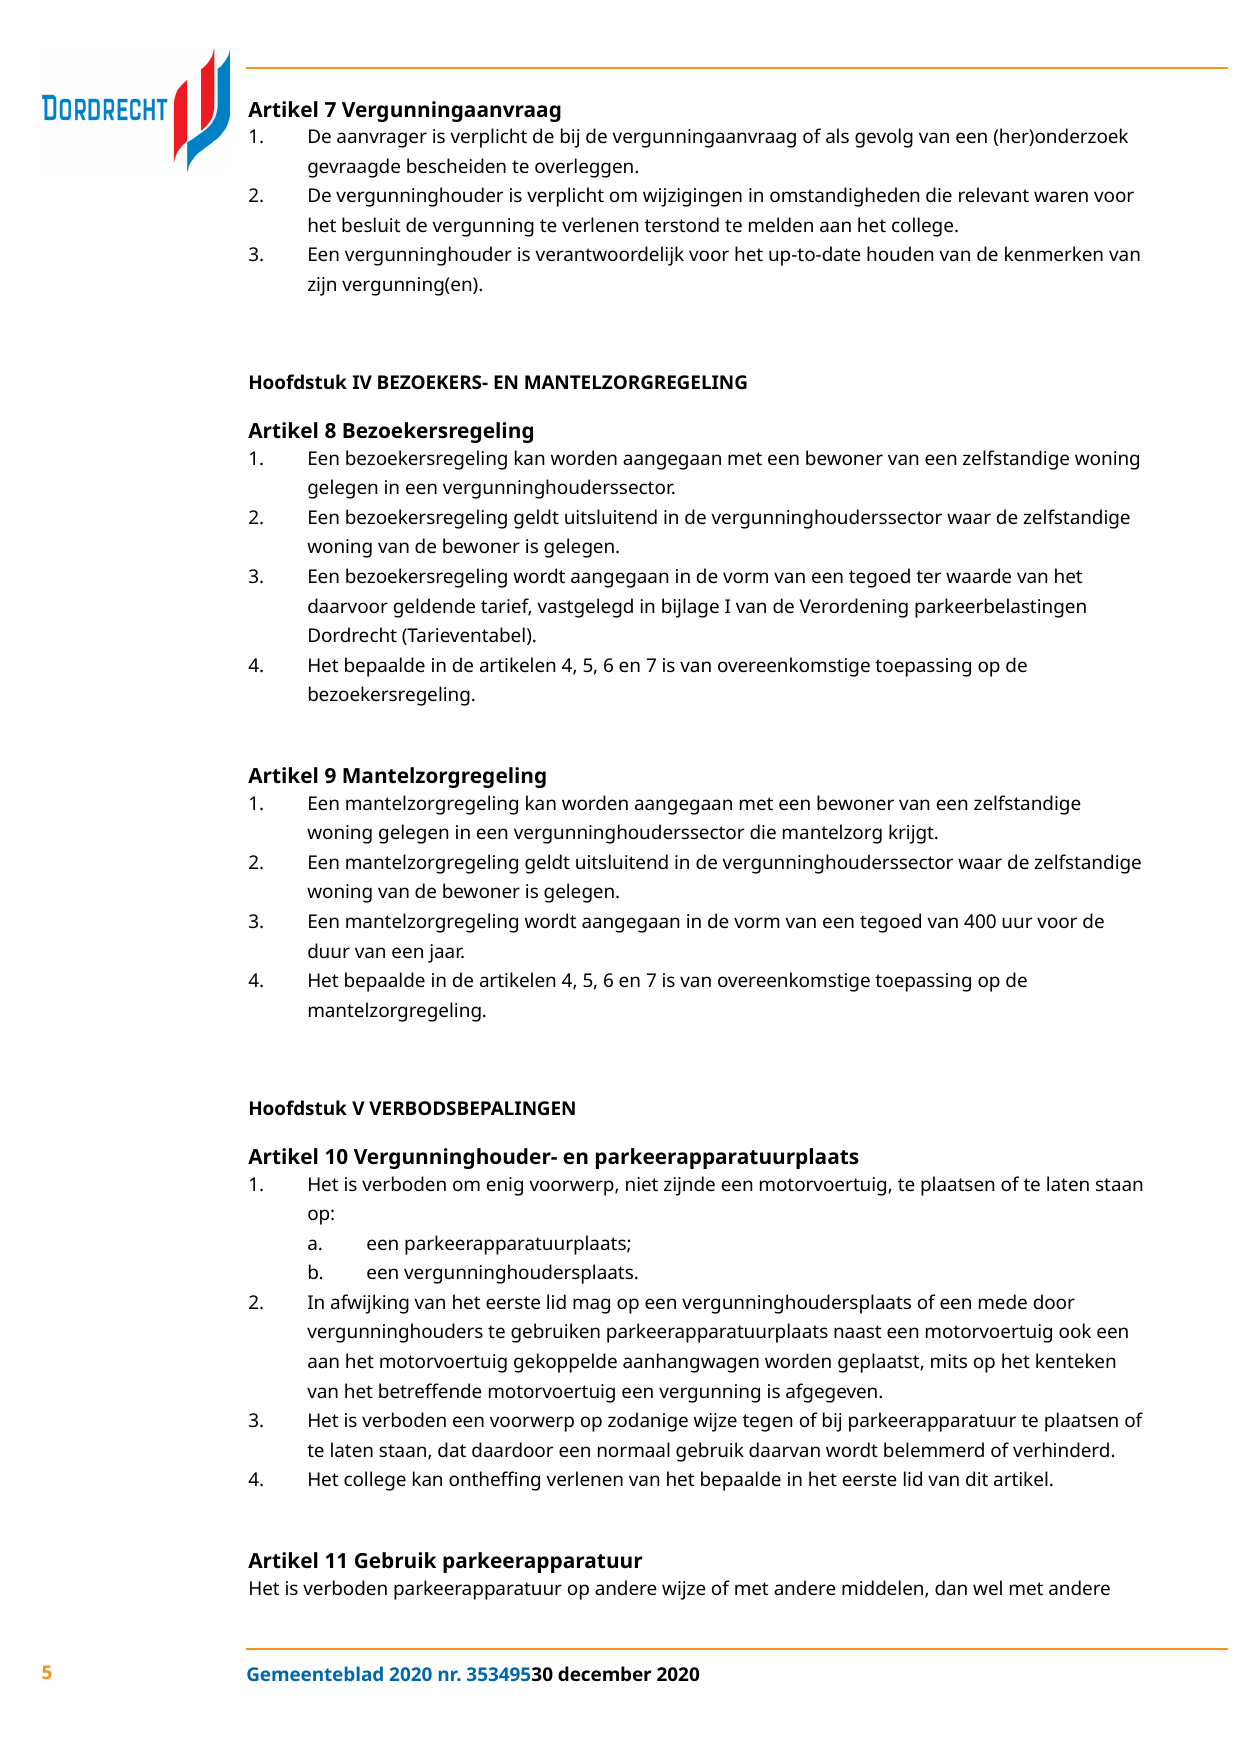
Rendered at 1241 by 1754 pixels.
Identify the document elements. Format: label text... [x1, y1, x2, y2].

list Een bezoekersregeling wordt aangegaan in de vorm van een tegoed ter waarde van het daarvoor geldende tarief, vastgelegd in bijlage I van de Verordening parkeerbelastingen Dordrecht (Tarieventabel). [248, 563, 1152, 648]
list Het college kan ontheffing verlenen van het bepaalde in het eerste lid van dit artikel. [248, 1467, 1152, 1492]
list Het bepaalde in de artikelen 4, 5, 6 en 7 is van overeenkomstige toepassing op de mantelzorgregeling. [248, 967, 1152, 1023]
text Artikel 10 Vergunninghouder- en parkeerapparatuurplaats [248, 1142, 1152, 1171]
list Een vergunninghouder is verantwoordelijk voor het up-to-date houden van de kenmerken van zijn vergunning(en). [248, 242, 1152, 297]
text Artikel 11 Gebruik parkeerapparatuur [248, 1547, 1152, 1575]
list De vergunninghouder is verplicht om wijzigingen in omstandigheden die relevant waren voor het besluit de vergunning te verlenen terstond te melden aan het college. [248, 182, 1152, 238]
text Artikel 9 Mantelzorgregeling [248, 762, 1152, 790]
text Hoofdstuk IV BEZOEKERS- EN MANTELZORGREGELING [248, 367, 1152, 396]
list Een mantelzorgregeling kan worden aangegaan met een bewoner van een zelfstandige woning gelegen in een vergunninghouderssector die mantelzorg krijgt. [248, 790, 1152, 845]
text Het is verboden parkeerapparatuur op andere wijze of met andere middelen, dan wel met andere [248, 1575, 1152, 1601]
list Het bepaalde in de artikelen 4, 5, 6 en 7 is van overeenkomstige toepassing op de bezoekersregeling. [248, 652, 1152, 707]
picture [41, 47, 231, 172]
list Een mantelzorgregeling wordt aangegaan in de vorm van een tegoed van 400 uur voor de duur van een jaar. [248, 908, 1152, 964]
text Hoofdstuk V VERBODSBEPALINGEN [248, 1093, 1152, 1122]
list een parkeerapparatuurplaats; [307, 1230, 1152, 1256]
list In afwijking van het eerste lid mag op een vergunninghoudersplaats of een mede door vergunninghouders te gebruiken parkeerapparatuurplaats naast een motorvoertuig ook een aan het motorvoertuig gekoppelde aanhangwagen worden geplaatst, mits op het kenteken van het betreffende motorvoertuig een vergunning is afgegeven. [248, 1289, 1152, 1404]
list Een bezoekersregeling geldt uitsluitend in de vergunninghouderssector waar de zelfstandige woning van de bewoner is gelegen. [248, 504, 1152, 559]
list Het is verboden een voorwerp op zodanige wijze tegen of bij parkeerapparatuur te plaatsen of te laten staan, dat daardoor een normaal gebruik daarvan wordt belemmerd of verhinderd. [248, 1407, 1152, 1463]
list Een bezoekersregeling kan worden aangegaan met een bewoner van een zelfstandige woning gelegen in een vergunninghouderssector. [248, 445, 1152, 500]
list een vergunninghoudersplaats. [307, 1259, 1152, 1285]
list Een mantelzorgregeling geldt uitsluitend in de vergunninghouderssector waar de zelfstandige woning van de bewoner is gelegen. [248, 849, 1152, 904]
list De aanvrager is verplicht de bij de vergunningaanvraag of als gevolg van een (her)onderzoek gevraagde bescheiden te overleggen. [248, 123, 1152, 178]
text Artikel 7 Vergunningaanvraag [248, 95, 1152, 123]
text Artikel 8 Bezoekersregeling [248, 416, 1152, 445]
list Het is verboden om enig voorwerp, niet zijnde een motorvoertuig, te plaatsen of te laten staan op: [248, 1171, 1152, 1226]
